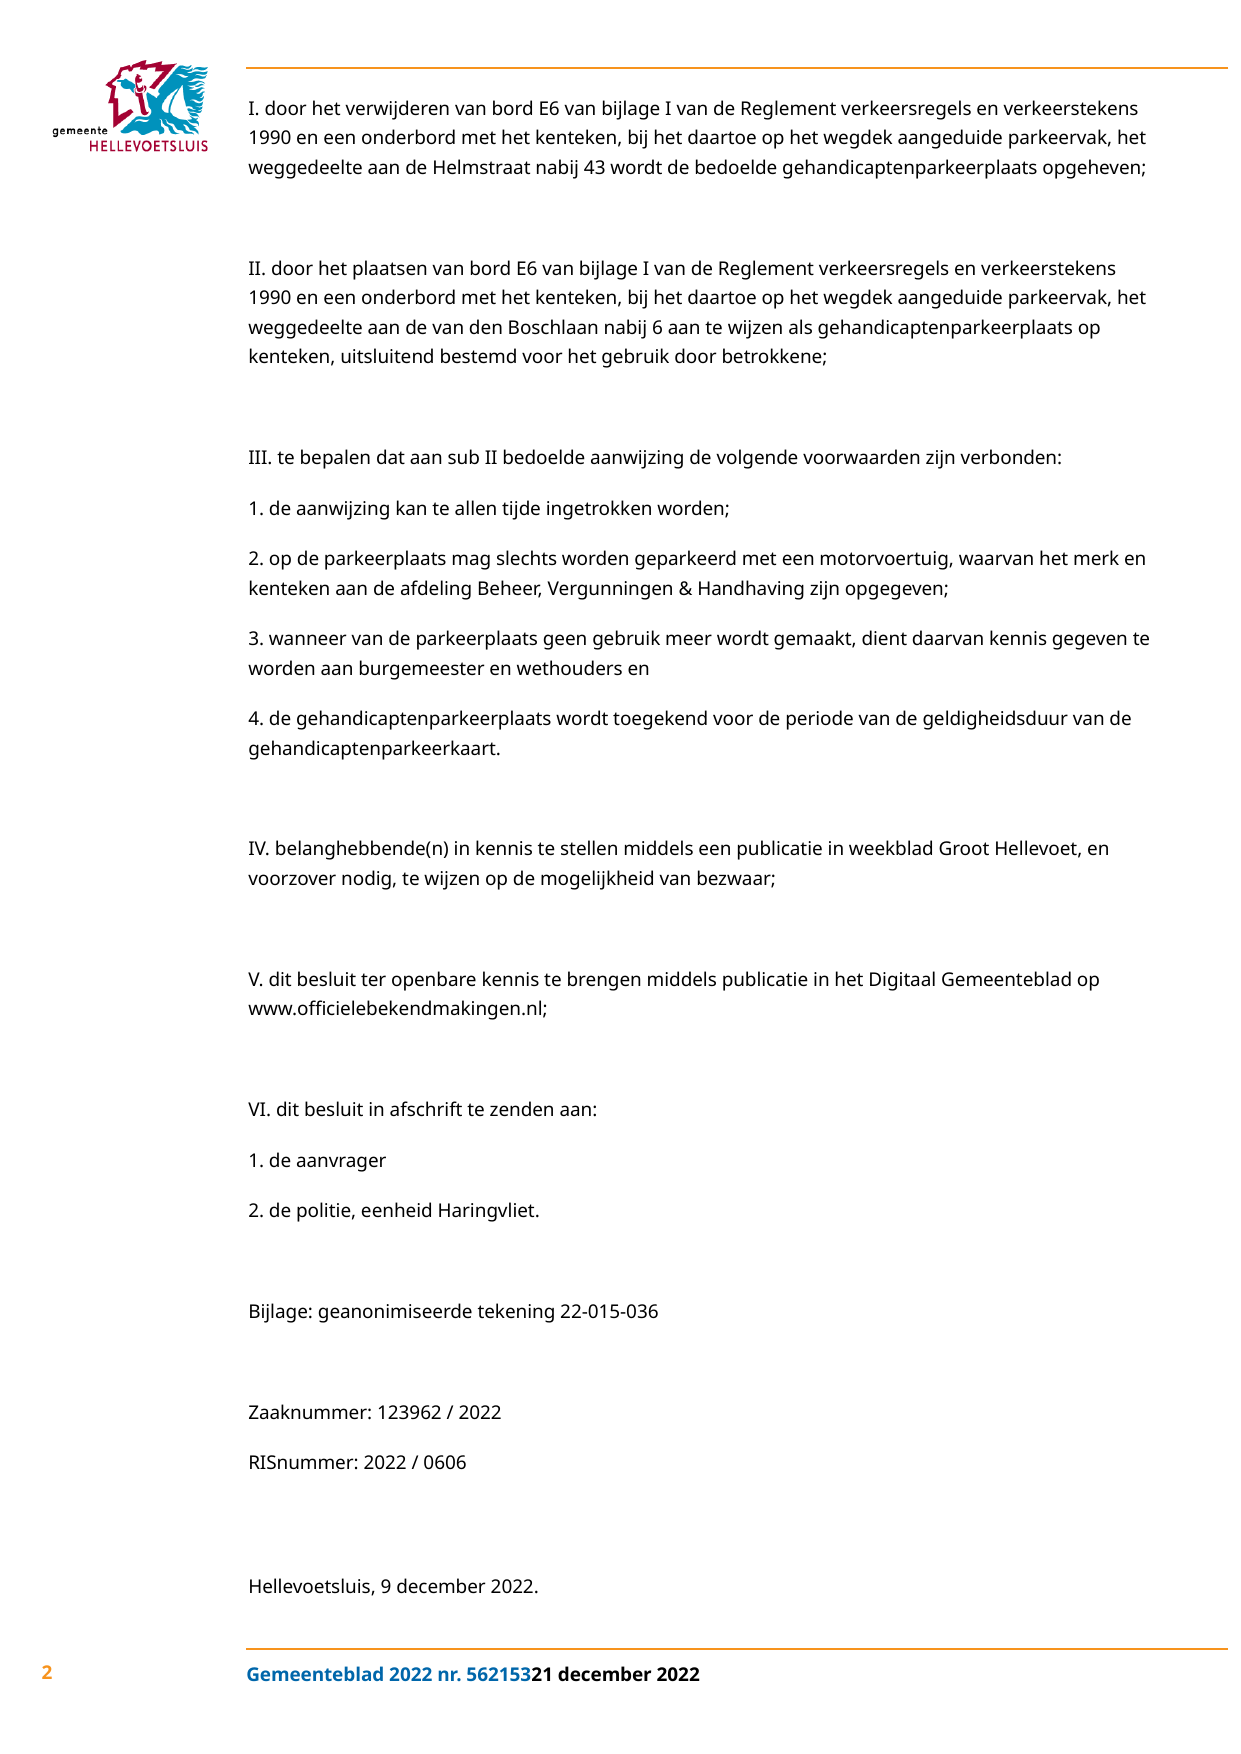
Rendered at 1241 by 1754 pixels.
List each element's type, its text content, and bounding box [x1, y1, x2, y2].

text VI. dit besluit in afschrift te zenden aan: [248, 1096, 1152, 1122]
text III. te bepalen dat aan sub II bedoelde aanwijzing de volgende voorwaarden zijn verbonden: [248, 444, 1152, 470]
picture [41, 47, 231, 172]
text RISnummer: 2022 / 0606 [248, 1449, 1152, 1475]
text V. dit besluit ter openbare kennis te brengen middels publicatie in het Digitaal Gemeenteblad op www.officielebekendmakingen.nl; [248, 966, 1152, 1021]
text 2. op de parkeerplaats mag slechts worden geparkeerd met een motorvoertuig, waarvan het merk en kenteken aan de afdeling Beheer, Vergunningen & Handhaving zijn opgegeven; [248, 545, 1152, 601]
text 1. de aanvrager [248, 1147, 1152, 1173]
text Zaaknummer: 123962 / 2022 [248, 1399, 1152, 1425]
text 2. de politie, eenheid Haringvliet. [248, 1197, 1152, 1223]
text 3. wanneer van de parkeerplaats geen gebruik meer wordt gemaakt, dient daarvan kennis gegeven te worden aan burgemeester en wethouders en [248, 625, 1152, 681]
text II. door het plaatsen van bord E6 van bijlage I van de Reglement verkeersregels en verkeerstekens 1990 en een onderbord met het kenteken, bij het daartoe op het wegdek aangeduide parkeervak, het weggedeelte aan de van den Boschlaan nabij 6 aan te wijzen als gehandicaptenparkeerplaats op kenteken, uitsluitend bestemd voor het gebruik door betrokkene; [248, 255, 1152, 369]
text IV. belanghebbende(n) in kennis te stellen middels een publicatie in weekblad Groot Hellevoet, en voorzover nodig, te wijzen op de mogelijkheid van bezwaar; [248, 836, 1152, 891]
text Hellevoetsluis, 9 december 2022. [248, 1573, 1152, 1599]
text 1. de aanwijzing kan te allen tijde ingetrokken worden; [248, 495, 1152, 521]
text I. door het verwijderen van bord E6 van bijlage I van de Reglement verkeersregels en verkeerstekens 1990 en een onderbord met het kenteken, bij het daartoe op het wegdek aangeduide parkeervak, het weggedeelte aan de Helmstraat nabij 43 wordt de bedoelde gehandicaptenparkeerplaats opgeheven; [248, 95, 1152, 180]
text 4. de gehandicaptenparkeerplaats wordt toegekend voor de periode van de geldigheidsduur van de gehandicaptenparkeerkaart. [248, 705, 1152, 761]
text Bijlage: geanonimiseerde tekening 22-015-036 [248, 1298, 1152, 1324]
